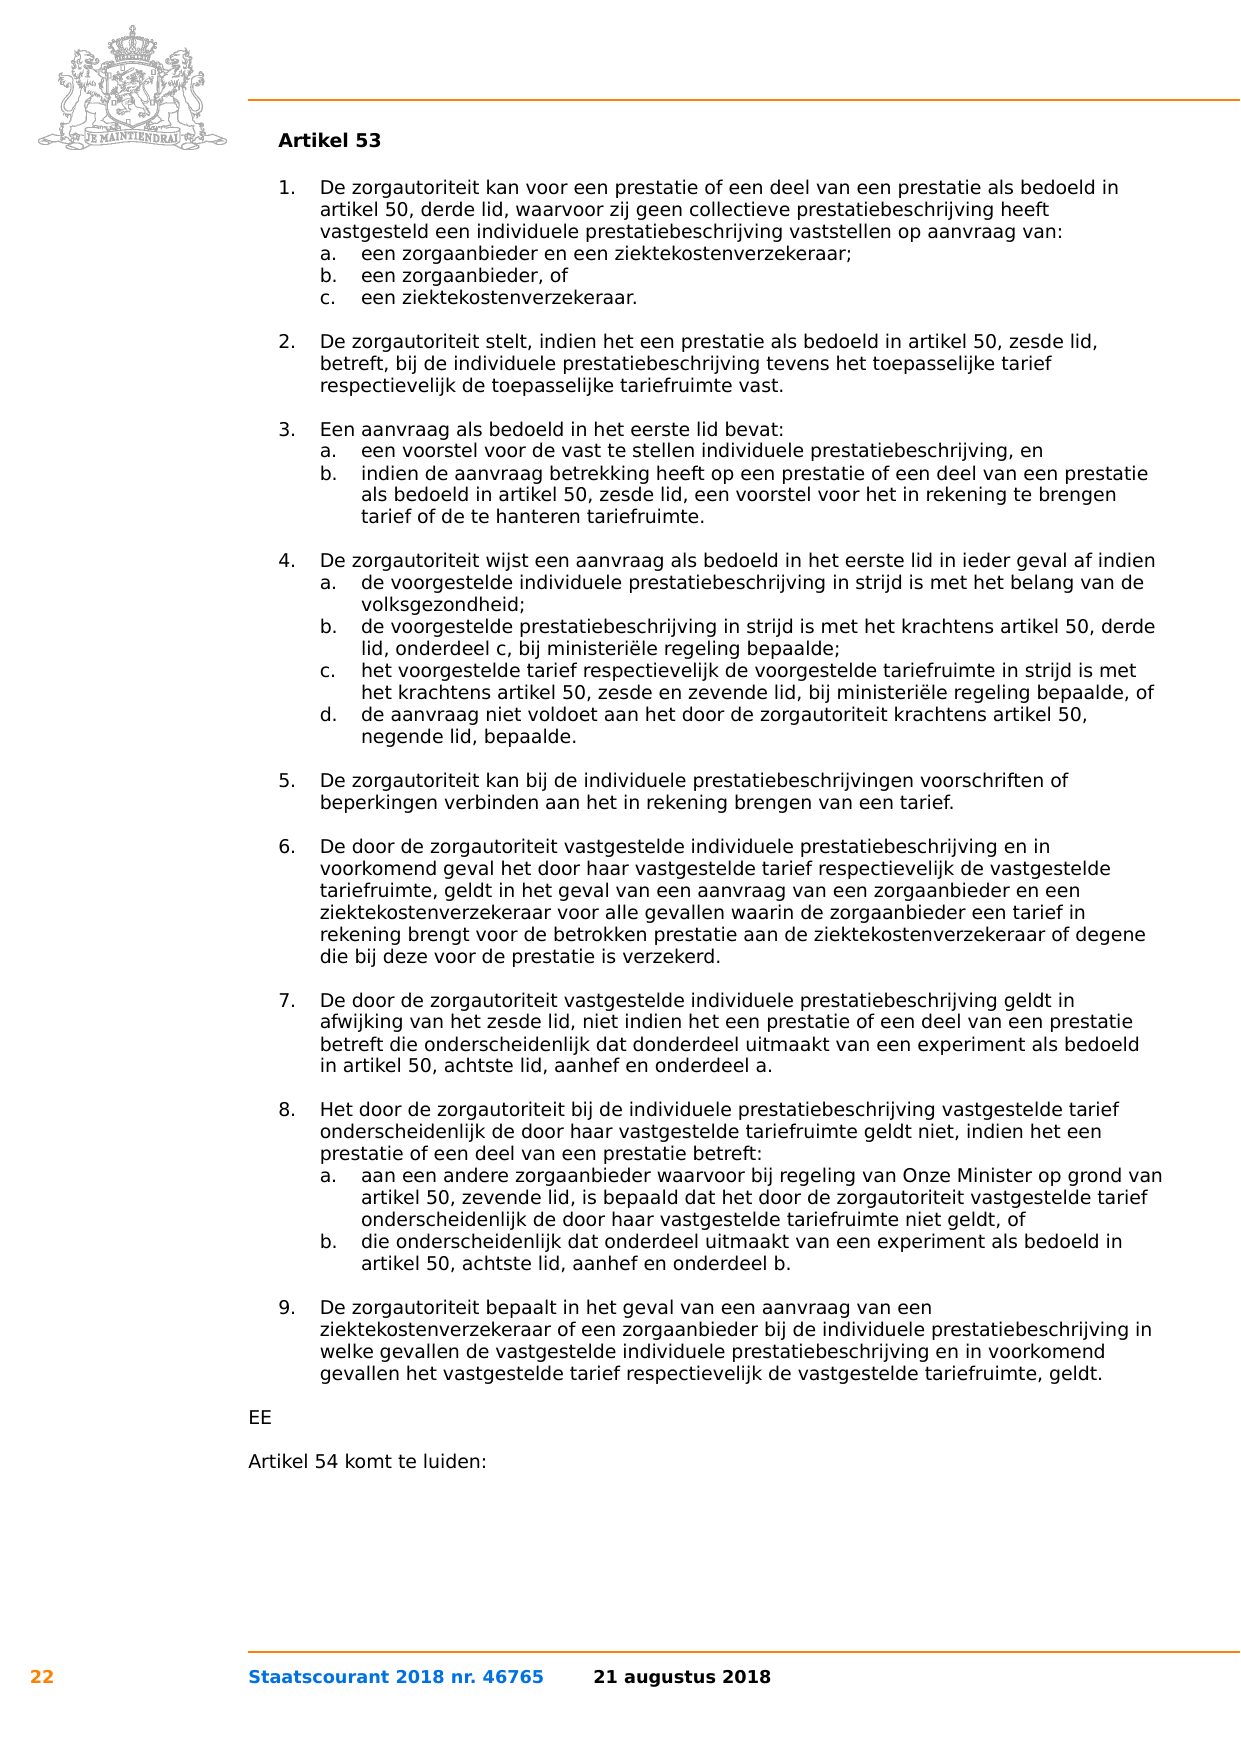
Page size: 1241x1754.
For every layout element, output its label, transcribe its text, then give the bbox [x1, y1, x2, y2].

text Artikel 54 komt te luiden: [248, 1451, 1163, 1473]
text d. de aanvraag niet voldoet aan het door de zorgautoriteit krachtens artikel 50, negende lid, bepaalde. [319, 704, 1163, 748]
text 8. Het door de zorgautoriteit bij de individuele prestatiebeschrijving vastgestelde tarief onderscheidenlijk de door haar vastgestelde tariefruimte geldt niet, indien het een prestatie of een deel van een prestatie betreft: [278, 1099, 1163, 1165]
text a. de voorgestelde individuele prestatiebeschrijving in strijd is met het belang van de volksgezondheid; [319, 572, 1163, 616]
text 7. De door de zorgautoriteit vastgestelde individuele prestatiebeschrijving geldt in afwijking van het zesde lid, niet indien het een prestatie of een deel van een prestatie betreft die onderscheidenlijk dat donderdeel uitmaakt van een experiment als bedoeld in artikel 50, achtste lid, aanhef en onderdeel a. [278, 989, 1163, 1077]
text 1. De zorgautoriteit kan voor een prestatie of een deel van een prestatie als bedoeld in artikel 50, derde lid, waarvoor zij geen collectieve prestatiebeschrijving heeft vastgesteld een individuele prestatiebeschrijving vaststellen op aanvraag van: [278, 177, 1163, 243]
text a. een voorstel voor de vast te stellen individuele prestatiebeschrijving, en [319, 440, 1163, 462]
text c. het voorgestelde tarief respectievelijk de voorgestelde tariefruimte in strijd is met het krachtens artikel 50, zesde en zevende lid, bij ministeriële regeling bepaalde, of [319, 660, 1163, 704]
text 5. De zorgautoriteit kan bij de individuele prestatiebeschrijvingen voorschriften of beperkingen verbinden aan het in rekening brengen van een tarief. [278, 770, 1163, 814]
picture [38, 25, 227, 150]
text 2. De zorgautoriteit stelt, indien het een prestatie als bedoeld in artikel 50, zesde lid, betreft, bij de individuele prestatiebeschrijving tevens het toepasselijke tarief respectievelijk de toepasselijke tariefruimte vast. [278, 331, 1163, 397]
text c. een ziektekostenverzekeraar. [319, 287, 1163, 309]
text a. een zorgaanbieder en een ziektekostenverzekeraar; [319, 243, 1163, 265]
text a. aan een andere zorgaanbieder waarvoor bij regeling van Onze Minister op grond van artikel 50, zevende lid, is bepaald dat het door de zorgautoriteit vastgestelde tarief onderscheidenlijk de door haar vastgestelde tariefruimte niet geldt, of [319, 1165, 1163, 1231]
text 9. De zorgautoriteit bepaalt in het geval van een aanvraag van een ziektekostenverzekeraar of een zorgaanbieder bij de individuele prestatiebeschrijving in welke gevallen de vastgestelde individuele prestatiebeschrijving en in voorkomend gevallen het vastgestelde tarief respectievelijk de vastgestelde tariefruimte, geldt. [278, 1297, 1163, 1385]
text 3. Een aanvraag als bedoeld in het eerste lid bevat: [278, 418, 1163, 440]
subtitle Artikel 53 [278, 130, 1163, 152]
text EE [248, 1407, 1163, 1429]
text b. een zorgaanbieder, of [319, 265, 1163, 287]
text 4. De zorgautoriteit wijst een aanvraag als bedoeld in het eerste lid in ieder geval af indien [278, 550, 1163, 572]
text 6. De door de zorgautoriteit vastgestelde individuele prestatiebeschrijving en in voorkomend geval het door haar vastgestelde tarief respectievelijk de vastgestelde tariefruimte, geldt in het geval van een aanvraag van een zorgaanbieder en een ziektekostenverzekeraar voor alle gevallen waarin de zorgaanbieder een tarief in rekening brengt voor de betrokken prestatie aan de ziektekostenverzekeraar of degene die bij deze voor de prestatie is verzekerd. [278, 836, 1163, 968]
text b. de voorgestelde prestatiebeschrijving in strijd is met het krachtens artikel 50, derde lid, onderdeel c, bij ministeriële regeling bepaalde; [319, 616, 1163, 660]
text b. die onderscheidenlijk dat onderdeel uitmaakt van een experiment als bedoeld in artikel 50, achtste lid, aanhef en onderdeel b. [319, 1231, 1163, 1275]
text b. indien de aanvraag betrekking heeft op een prestatie of een deel van een prestatie als bedoeld in artikel 50, zesde lid, een voorstel voor het in rekening te brengen tarief of de te hanteren tariefruimte. [319, 462, 1163, 528]
